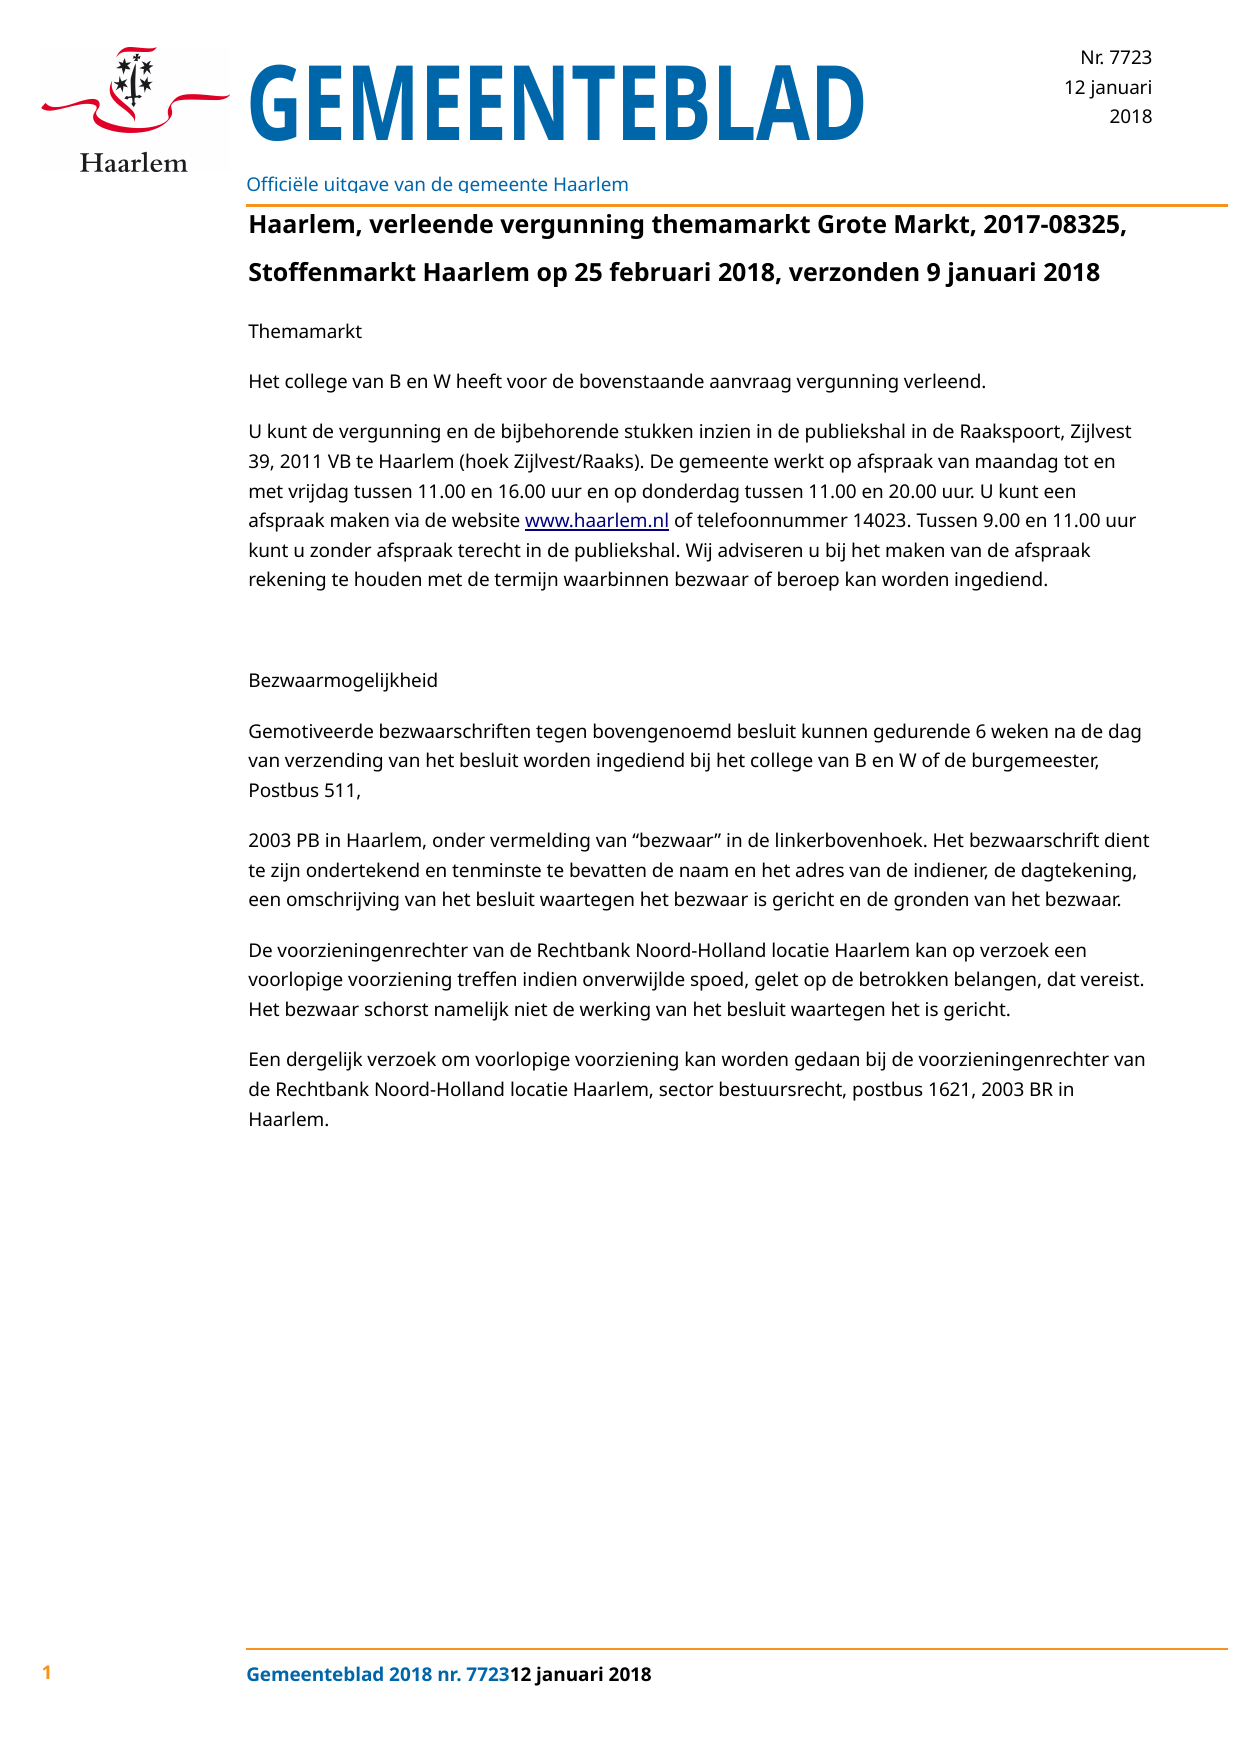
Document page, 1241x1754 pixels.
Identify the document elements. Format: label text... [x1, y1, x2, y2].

text Het college van B en W heeft voor de bovenstaande aanvraag vergunning verleend. [248, 368, 1152, 394]
text 2003 PB in Haarlem, onder vermelding van “bezwaar” in de linkerbovenhoek. Het bezwaarschrift dient te zijn ondertekend en tenminste te bevatten de naam en het adres van de indiener, de dagtekening, een omschrijving van het besluit waartegen het bezwaar is gericht en de gronden van het bezwaar. [248, 827, 1152, 912]
text Haarlem, verleende vergunning themamarkt Grote Markt, 2017-08325, Stoffenmarkt Haarlem op 25 februari 2018, verzonden 9 januari 2018 [248, 207, 1152, 288]
text Gemotiveerde bezwaarschriften tegen bovengenoemd besluit kunnen gedurende 6 weken na de dag van verzending van het besluit worden ingediend bij het college van B en W of de burgemeester, Postbus 511, [248, 718, 1152, 803]
text Themamarkt [248, 318, 1152, 344]
text Bezwaarmogelijkheid [248, 667, 1152, 693]
picture [41, 47, 231, 172]
text De voorzieningenrechter van de Rechtbank Noord-Holland locatie Haarlem kan op verzoek een voorlopige voorziening treffen indien onverwijlde spoed, gelet op de betrokken belangen, dat vereist. Het bezwaar schorst namelijk niet de werking van het besluit waartegen het is gericht. [248, 937, 1152, 1022]
text U kunt de vergunning en de bijbehorende stukken inzien in de publiekshal in de Raakspoort, Zijlvest 39, 2011 VB te Haarlem (hoek Zijlvest/Raaks). De gemeente werkt op afspraak van maandag tot en met vrijdag tussen 11.00 en 16.00 uur en op donderdag tussen 11.00 en 20.00 uur. U kunt een afspraak maken via de website www.haarlem.nl of telefoonnummer 14023. Tussen 9.00 en 11.00 uur kunt u zonder afspraak terecht in de publiekshal. Wij adviseren u bij het maken van de afspraak rekening te houden met de termijn waarbinnen bezwaar of beroep kan worden ingediend. [248, 419, 1152, 592]
text Een dergelijk verzoek om voorlopige voorziening kan worden gedaan bij de voorzieningenrechter van de Rechtbank Noord-Holland locatie Haarlem, sector bestuursrecht, postbus 1621, 2003 BR in Haarlem. [248, 1047, 1152, 1132]
